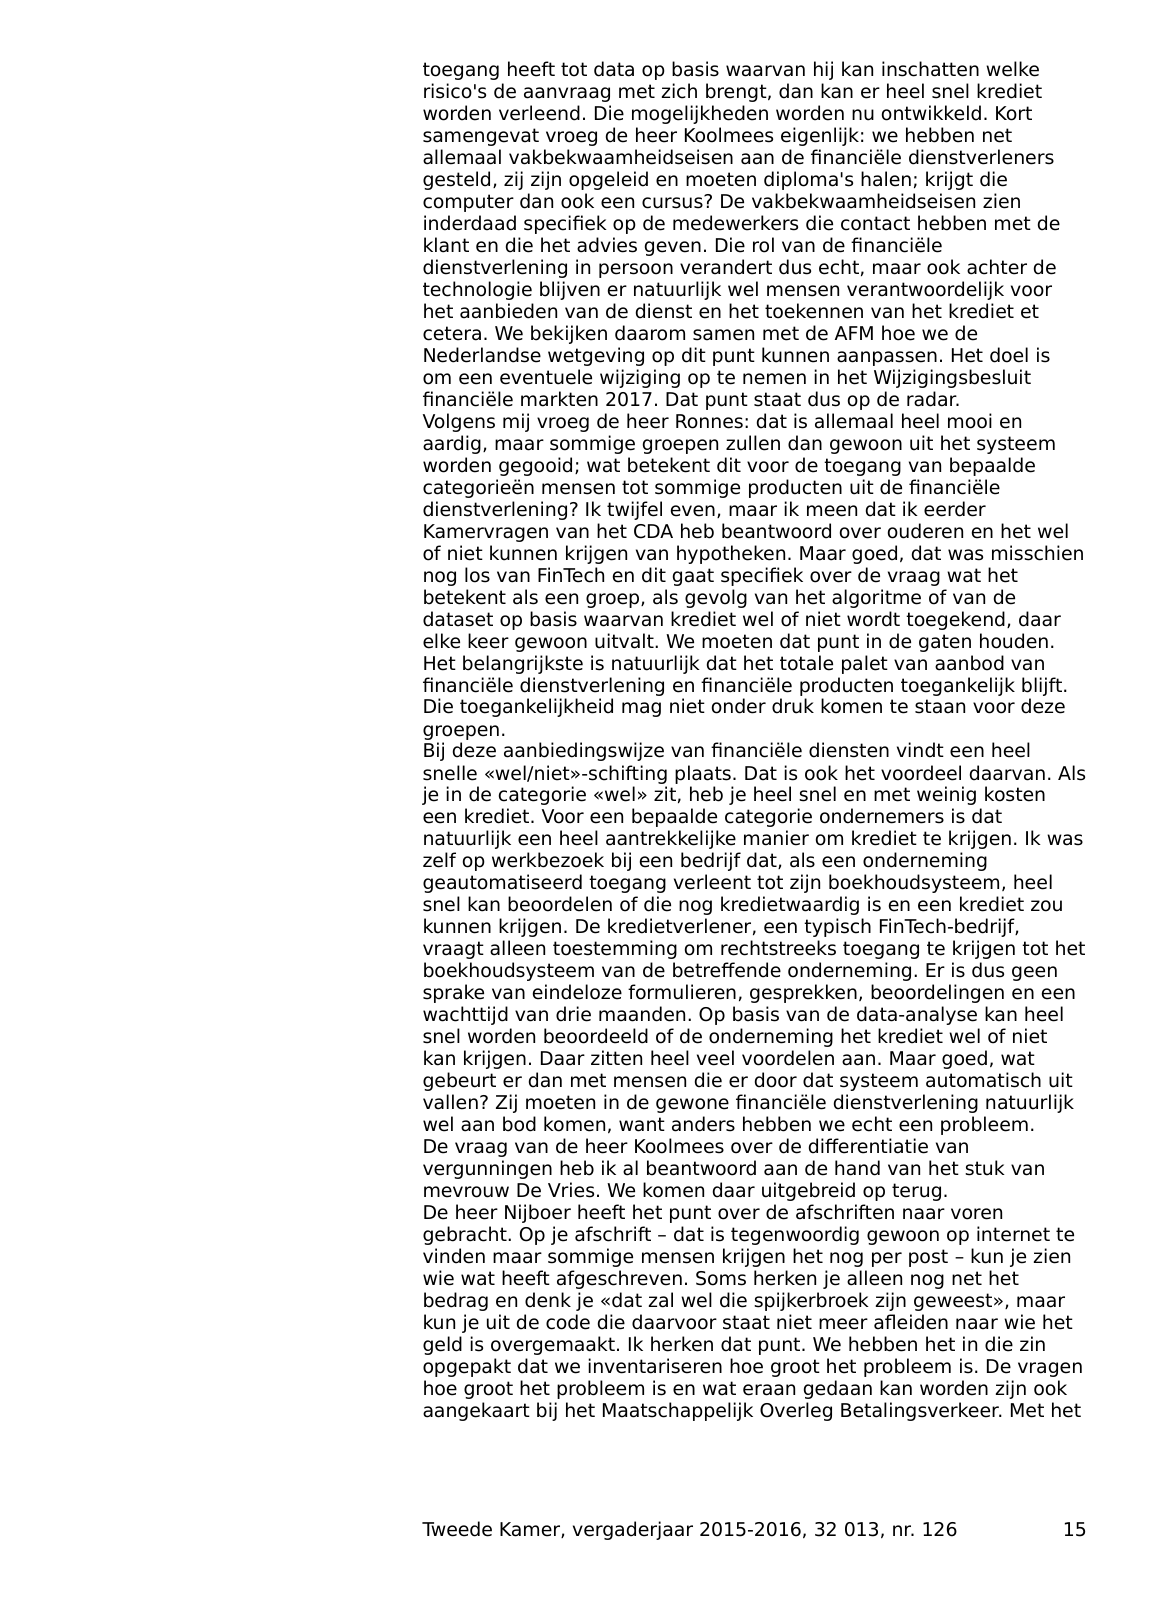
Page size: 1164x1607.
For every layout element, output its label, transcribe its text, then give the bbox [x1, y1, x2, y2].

text Bij deze aanbiedingswijze van financiële diensten vindt een heel snelle «wel/niet»-schifting plaats. Dat is ook het voordeel daarvan. Als je in de categorie «wel» zit, heb je heel snel en met weinig kosten een krediet. Voor een bepaalde categorie ondernemers is dat natuurlijk een heel aantrekkelijke manier om krediet te krijgen. Ik was zelf op werkbezoek bij een bedrijf dat, als een onderneming geautomatiseerd toegang verleent tot zijn boekhoudsysteem, heel snel kan beoordelen of die nog kredietwaardig is en een krediet zou kunnen krijgen. De kredietverlener, een typisch FinTech-bedrijf, vraagt alleen toestemming om rechtstreeks toegang te krijgen tot het boekhoudsysteem van de betreffende onderneming. Er is dus geen sprake van eindeloze formulieren, gesprekken, beoordelingen en een wachttijd van drie maanden. Op basis van de data-analyse kan heel snel worden beoordeeld of de onderneming het krediet wel of niet kan krijgen. Daar zitten heel veel voordelen aan. Maar goed, wat gebeurt er dan met mensen die er door dat systeem automatisch uit vallen? Zij moeten in de gewone financiële dienstverlening natuurlijk wel aan bod komen, want anders hebben we echt een probleem. [422, 740, 1087, 1136]
text De vraag van de heer Koolmees over de differentiatie van vergunningen heb ik al beantwoord aan de hand van het stuk van mevrouw De Vries. We komen daar uitgebreid op terug. [422, 1136, 1087, 1202]
text Volgens mij vroeg de heer Ronnes: dat is allemaal heel mooi en aardig, maar sommige groepen zullen dan gewoon uit het systeem worden gegooid; wat betekent dit voor de toegang van bepaalde categorieën mensen tot sommige producten uit de financiële dienstverlening? Ik twijfel even, maar ik meen dat ik eerder Kamervragen van het CDA heb beantwoord over ouderen en het wel of niet kunnen krijgen van hypotheken. Maar goed, dat was misschien nog los van FinTech en dit gaat specifiek over de vraag wat het betekent als een groep, als gevolg van het algoritme of van de dataset op basis waarvan krediet wel of niet wordt toegekend, daar elke keer gewoon uitvalt. We moeten dat punt in de gaten houden. Het belangrijkste is natuurlijk dat het totale palet van aanbod van financiële dienstverlening en financiële producten toegankelijk blijft. Die toegankelijkheid mag niet onder druk komen te staan voor deze groepen. [422, 411, 1087, 740]
text De heer Nijboer heeft het punt over de afschriften naar voren gebracht. Op je afschrift – dat is tegenwoordig gewoon op internet te vinden maar sommige mensen krijgen het nog per post – kun je zien wie wat heeft afgeschreven. Soms herken je alleen nog net het bedrag en denk je «dat zal wel die spijkerbroek zijn geweest», maar kun je uit de code die daarvoor staat niet meer afleiden naar wie het geld is overgemaakt. Ik herken dat punt. We hebben het in die zin opgepakt dat we inventariseren hoe groot het probleem is. De vragen hoe groot het probleem is en wat eraan gedaan kan worden zijn ook aangekaart bij het Maatschappelijk Overleg Betalingsverkeer. Met het [422, 1202, 1087, 1422]
text toegang heeft tot data op basis waarvan hij kan inschatten welke risico's de aanvraag met zich brengt, dan kan er heel snel krediet worden verleend. Die mogelijkheden worden nu ontwikkeld. Kort samengevat vroeg de heer Koolmees eigenlijk: we hebben net allemaal vakbekwaamheidseisen aan de financiële dienstverleners gesteld, zij zijn opgeleid en moeten diploma's halen; krijgt die computer dan ook een cursus? De vakbekwaamheidseisen zien inderdaad specifiek op de medewerkers die contact hebben met de klant en die het advies geven. Die rol van de financiële dienstverlening in persoon verandert dus echt, maar ook achter de technologie blijven er natuurlijk wel mensen verantwoordelijk voor het aanbieden van de dienst en het toekennen van het krediet et cetera. We bekijken daarom samen met de AFM hoe we de Nederlandse wetgeving op dit punt kunnen aanpassen. Het doel is om een eventuele wijziging op te nemen in het Wijzigingsbesluit financiële markten 2017. Dat punt staat dus op de radar. [422, 59, 1087, 411]
